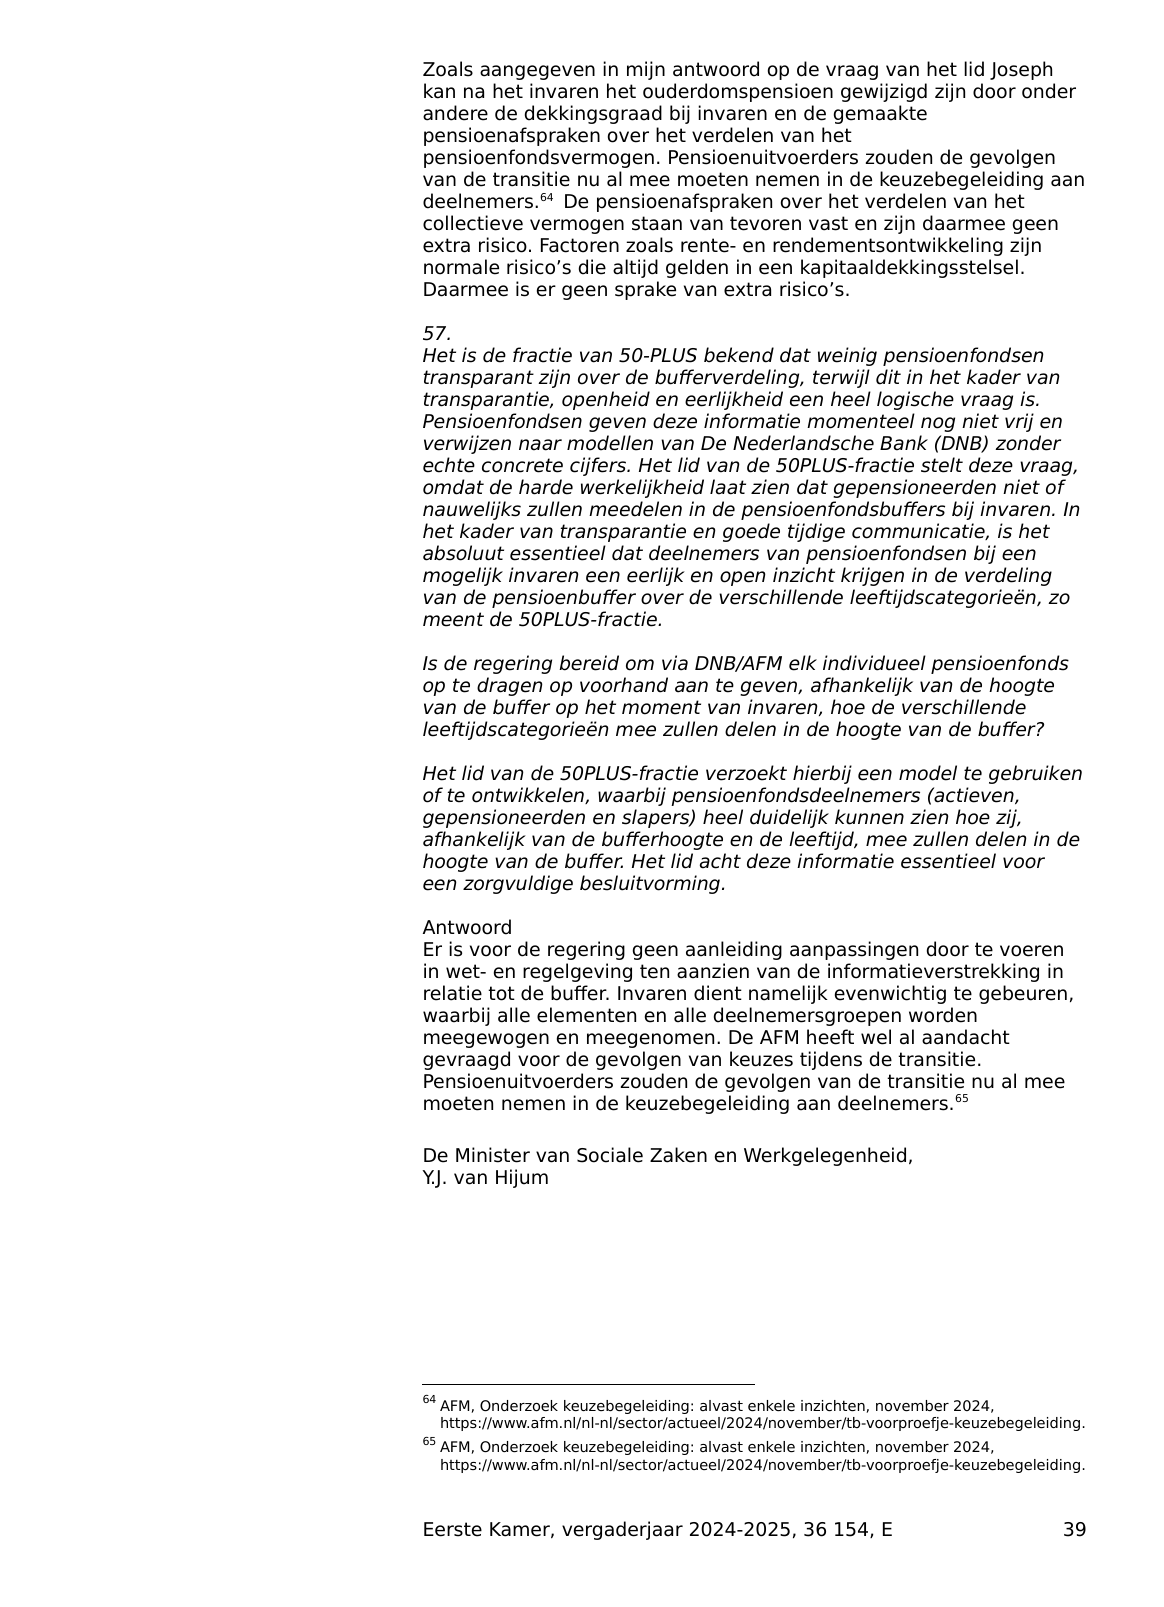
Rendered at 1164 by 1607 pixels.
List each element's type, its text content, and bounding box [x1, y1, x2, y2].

text Het lid van de 50PLUS-fractie verzoekt hierbij een model te gebruiken of te ontwikkelen, waarbij pensioenfondsdeelnemers (actieven, gepensioneerden en slapers) heel duidelijk kunnen zien hoe zij, afhankelijk van de bufferhoogte en de leeftijd, mee zullen delen in de hoogte van de buffer. Het lid acht deze informatie essentieel voor een zorgvuldige besluitvorming. [422, 763, 1087, 895]
text Zoals aangegeven in mijn antwoord op de vraag van het lid Joseph kan na het invaren het ouderdomspensioen gewijzigd zijn door onder andere de dekkingsgraad bij invaren en de gemaakte pensioenafspraken over het verdelen van het pensioenfondsvermogen. Pensioenuitvoerders zouden de gevolgen van de transitie nu al mee moeten nemen in de keuzebegeleiding aan deelnemers. De pensioenafspraken over het verdelen van het collectieve vermogen staan van tevoren vast en zijn daarmee geen extra risico. Factoren zoals rente- en rendementsontwikkeling zijn normale risico’s die altijd gelden in een kapitaaldekkingsstelsel. Daarmee is er geen sprake van extra risico’s. [422, 59, 1087, 301]
text Is de regering bereid om via DNB/AFM elk individueel pensioenfonds op te dragen op voorhand aan te geven, afhankelijk van de hoogte van de buffer op het moment van invaren, hoe de verschillende leeftijdscategorieën mee zullen delen in de hoogte van de buffer? [422, 653, 1087, 741]
text Antwoord [422, 917, 1087, 939]
text Er is voor de regering geen aanleiding aanpassingen door te voeren in wet- en regelgeving ten aanzien van de informatieverstrekking in relatie tot de buffer. Invaren dient namelijk evenwichtig te gebeuren, waarbij alle elementen en alle deelnemersgroepen worden meegewogen en meegenomen. De AFM heeft wel al aandacht gevraagd voor de gevolgen van keuzes tijdens de transitie. Pensioenuitvoerders zouden de gevolgen van de transitie nu al mee moeten nemen in de keuzebegeleiding aan deelnemers. [422, 939, 1087, 1115]
text 57. [422, 323, 1087, 345]
text AFM, Onderzoek keuzebegeleiding: alvast enkele inzichten, november 2024, https://www.afm.nl/nl-nl/sector/actueel/2024/november/tb-voorproefje-keuzebegeleiding. [422, 1435, 1087, 1474]
text De Minister van Sociale Zaken en Werkgelegenheid, Y.J. van Hijum [422, 1145, 1087, 1189]
text AFM, Onderzoek keuzebegeleiding: alvast enkele inzichten, november 2024, https://www.afm.nl/nl-nl/sector/actueel/2024/november/tb-voorproefje-keuzebegeleiding. [422, 1393, 1087, 1432]
text Het is de fractie van 50-PLUS bekend dat weinig pensioenfondsen transparant zijn over de bufferverdeling, terwijl dit in het kader van transparantie, openheid en eerlijkheid een heel logische vraag is. Pensioenfondsen geven deze informatie momenteel nog niet vrij en verwijzen naar modellen van De Nederlandsche Bank (DNB) zonder echte concrete cijfers. Het lid van de 50PLUS-fractie stelt deze vraag, omdat de harde werkelijkheid laat zien dat gepensioneerden niet of nauwelijks zullen meedelen in de pensioenfondsbuffers bij invaren. In het kader van transparantie en goede tijdige communicatie, is het absoluut essentieel dat deelnemers van pensioenfondsen bij een mogelijk invaren een eerlijk en open inzicht krijgen in de verdeling van de pensioenbuffer over de verschillende leeftijdscategorieën, zo meent de 50PLUS-fractie. [422, 345, 1087, 631]
